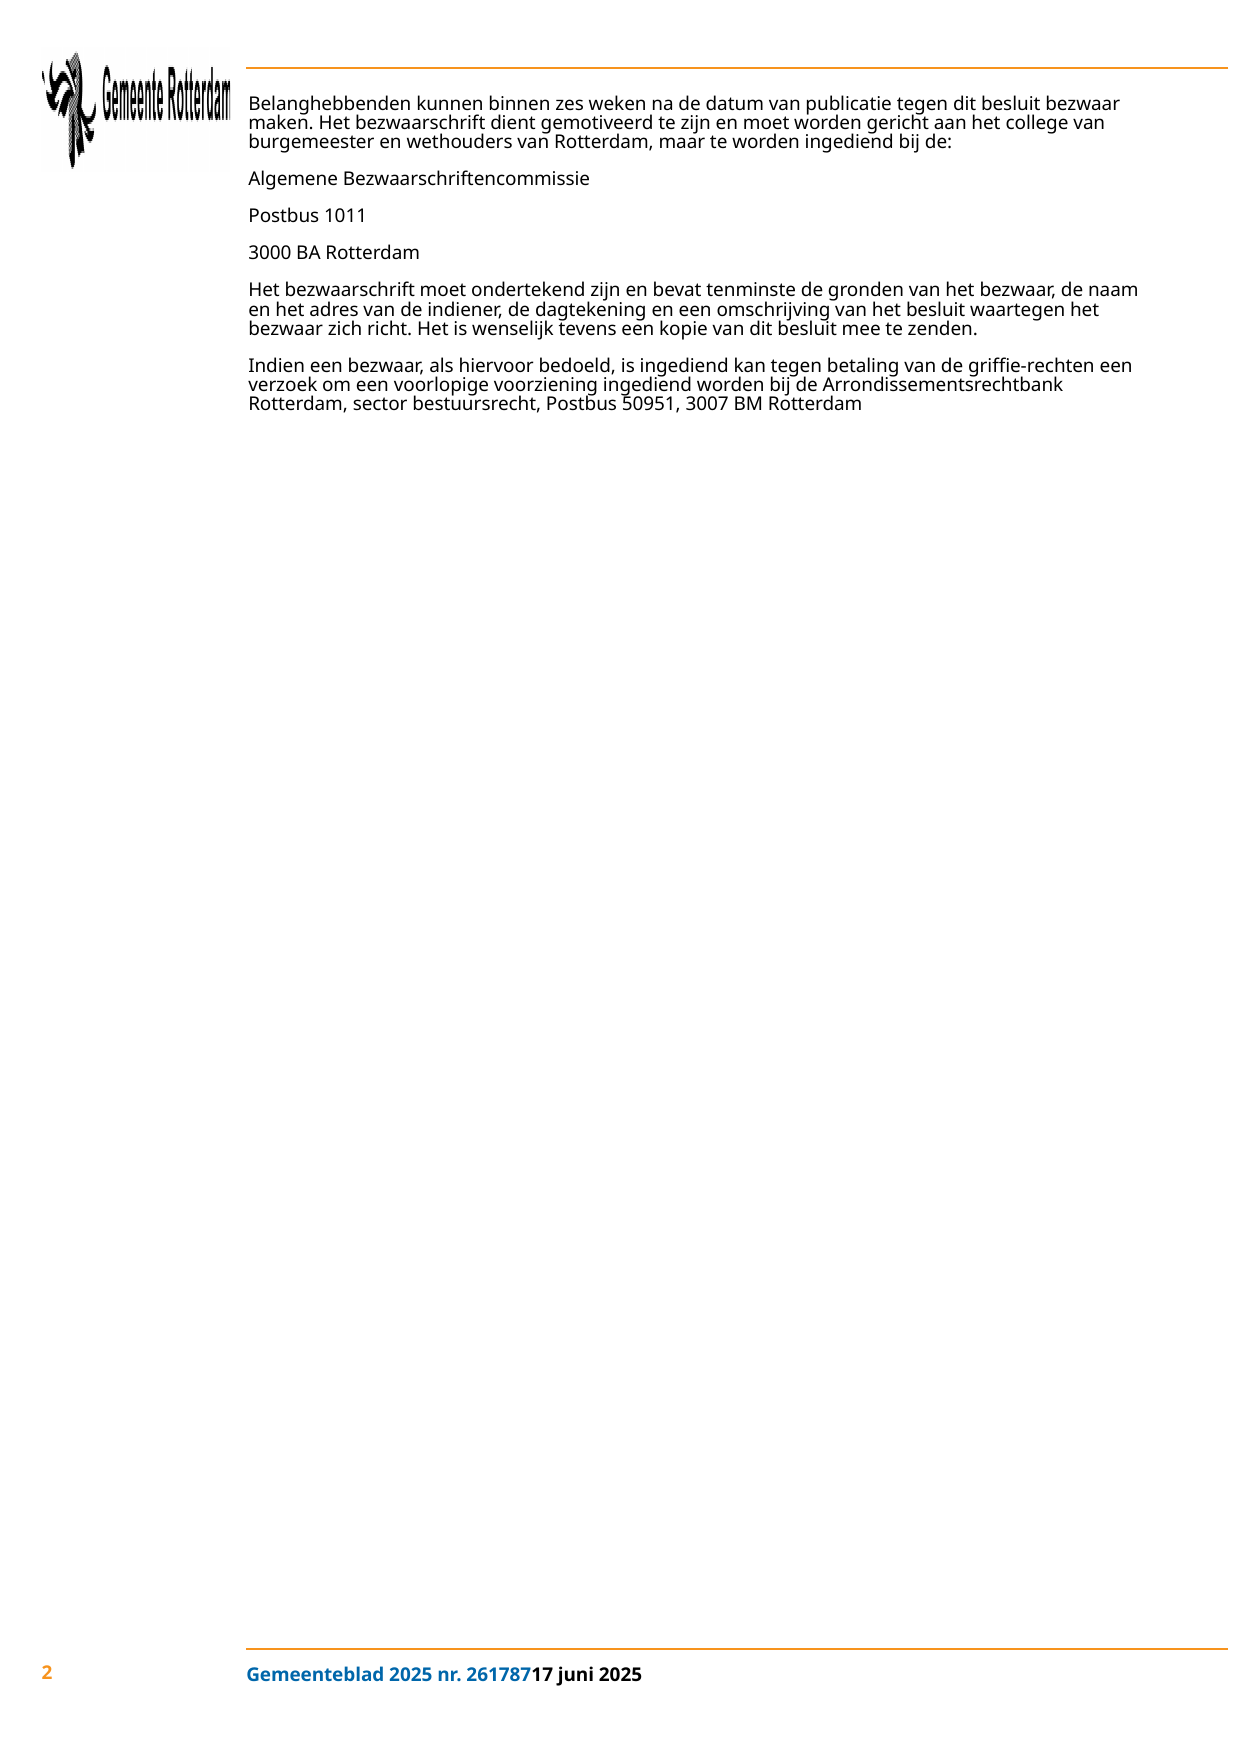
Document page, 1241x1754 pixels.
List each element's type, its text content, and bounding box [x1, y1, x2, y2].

text Indien een bezwaar, als hiervoor bedoeld, is ingediend kan tegen betaling van de griffie-rechten een verzoek om een voorlopige voorziening ingediend worden bij de Arrondissementsrechtbank Rotterdam, sector bestuursrecht, Postbus 50951, 3007 BM Rotterdam [248, 357, 1152, 415]
text Postbus 1011 [248, 207, 1152, 227]
text 3000 BA Rotterdam [248, 244, 1152, 264]
picture [41, 47, 231, 172]
text Algemene Bezwaarschriftencommissie [248, 170, 1152, 190]
text Belanghebbenden kunnen binnen zes weken na de datum van publicatie tegen dit besluit bezwaar maken. Het bezwaarschrift dient gemotiveerd te zijn en moet worden gericht aan het college van burgemeester en wethouders van Rotterdam, maar te worden ingediend bij de: [248, 95, 1152, 153]
text Het bezwaarschrift moet ondertekend zijn en bevat tenminste de gronden van het bezwaar, de naam en het adres van de indiener, de dagtekening en een omschrijving van het besluit waartegen het bezwaar zich richt. Het is wenselijk tevens een kopie van dit besluit mee te zenden. [248, 281, 1152, 339]
